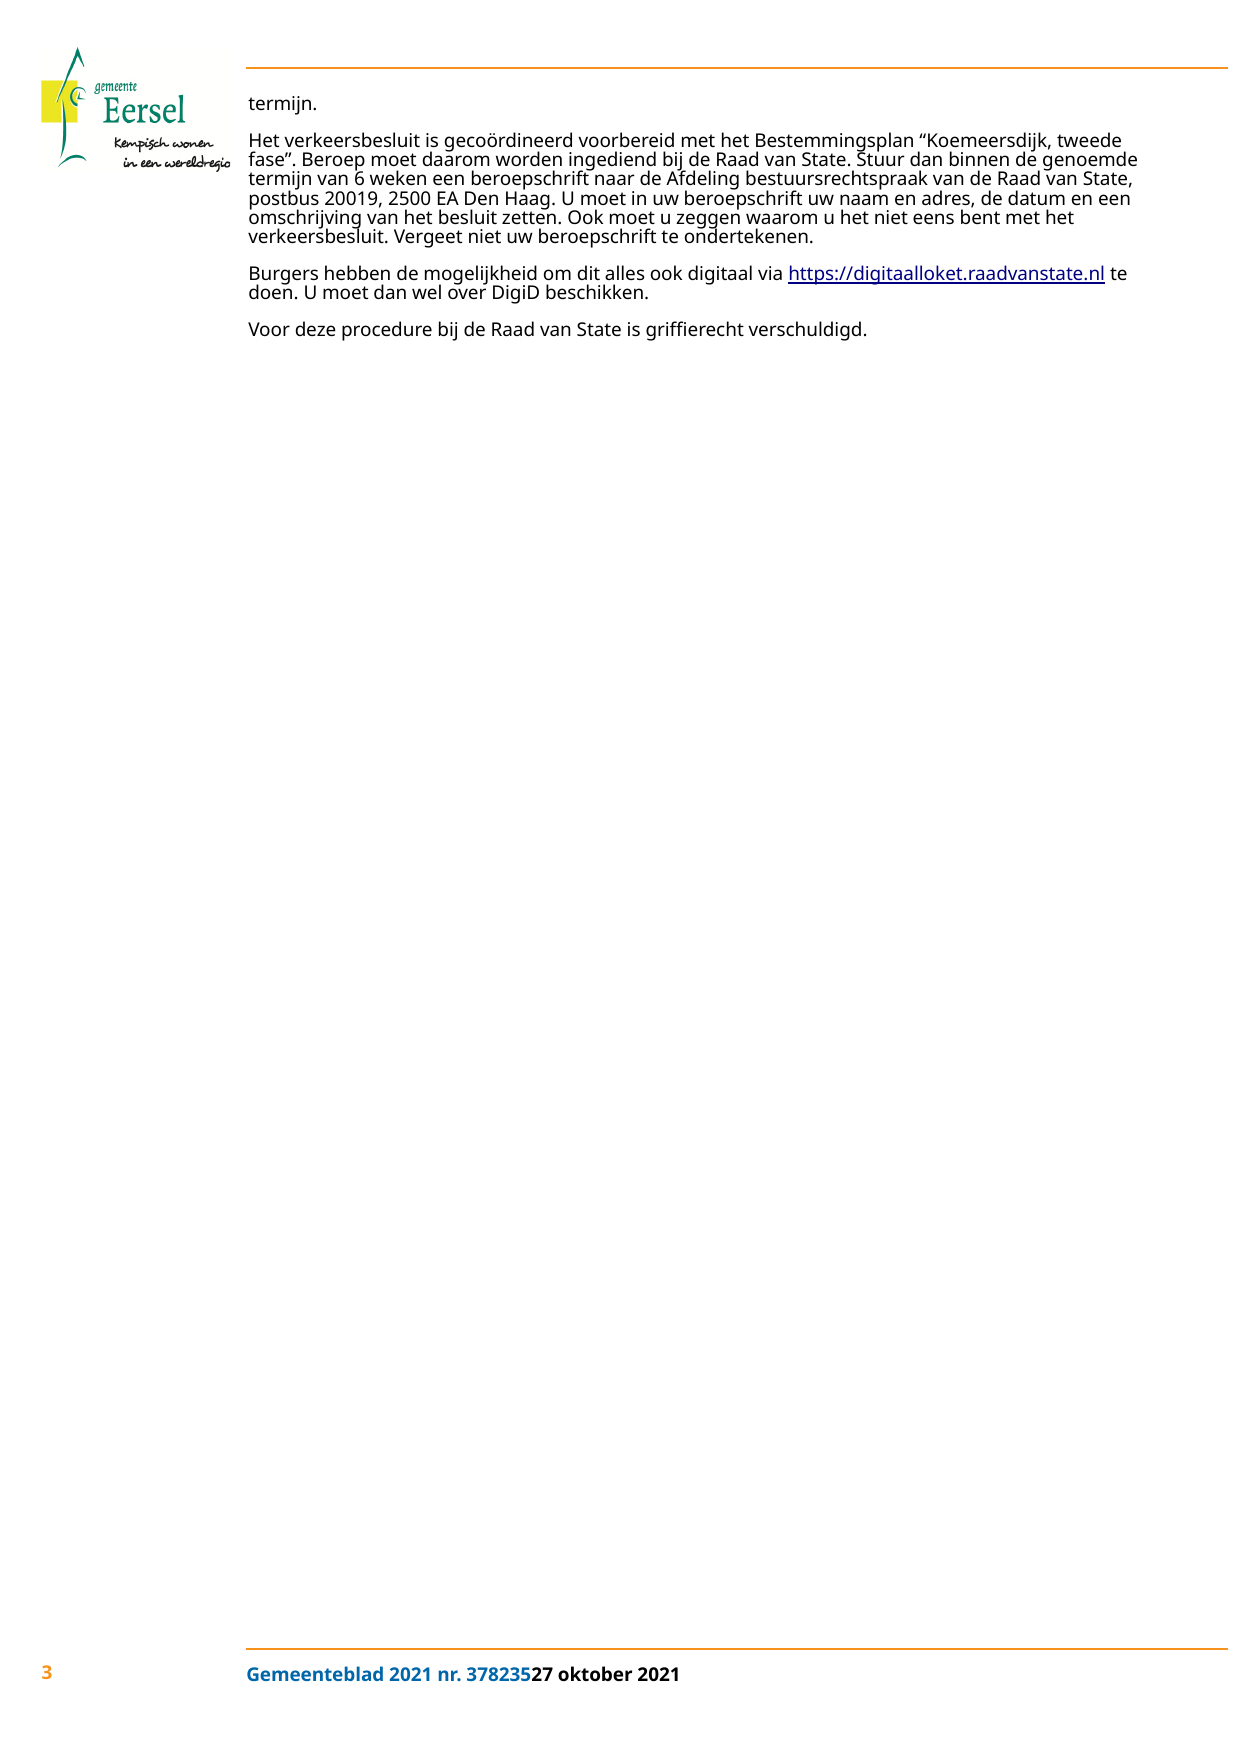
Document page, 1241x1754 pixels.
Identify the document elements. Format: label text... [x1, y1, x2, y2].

text termijn. [248, 95, 1152, 114]
picture [41, 47, 231, 172]
text Het verkeersbesluit is gecoördineerd voorbereid met het Bestemmingsplan “Koemeersdijk, tweede fase”. Beroep moet daarom worden ingediend bij de Raad van State. Stuur dan binnen de genoemde termijn van 6 weken een beroepschrift naar de Afdeling bestuursrechtspraak van de Raad van State, postbus 20019, 2500 EA Den Haag. U moet in uw beroepschrift uw naam en adres, de datum en een omschrijving van het besluit zetten. Ook moet u zeggen waarom u het niet eens bent met het verkeersbesluit. Vergeet niet uw beroepschrift te ondertekenen. [248, 132, 1152, 247]
text Voor deze procedure bij de Raad van State is griffierecht verschuldigd. [248, 321, 1152, 341]
text Burgers hebben de mogelijkheid om dit alles ook digitaal via https://digitaalloket.raadvanstate.nl te doen. U moet dan wel over DigiD beschikken. [248, 265, 1152, 304]
